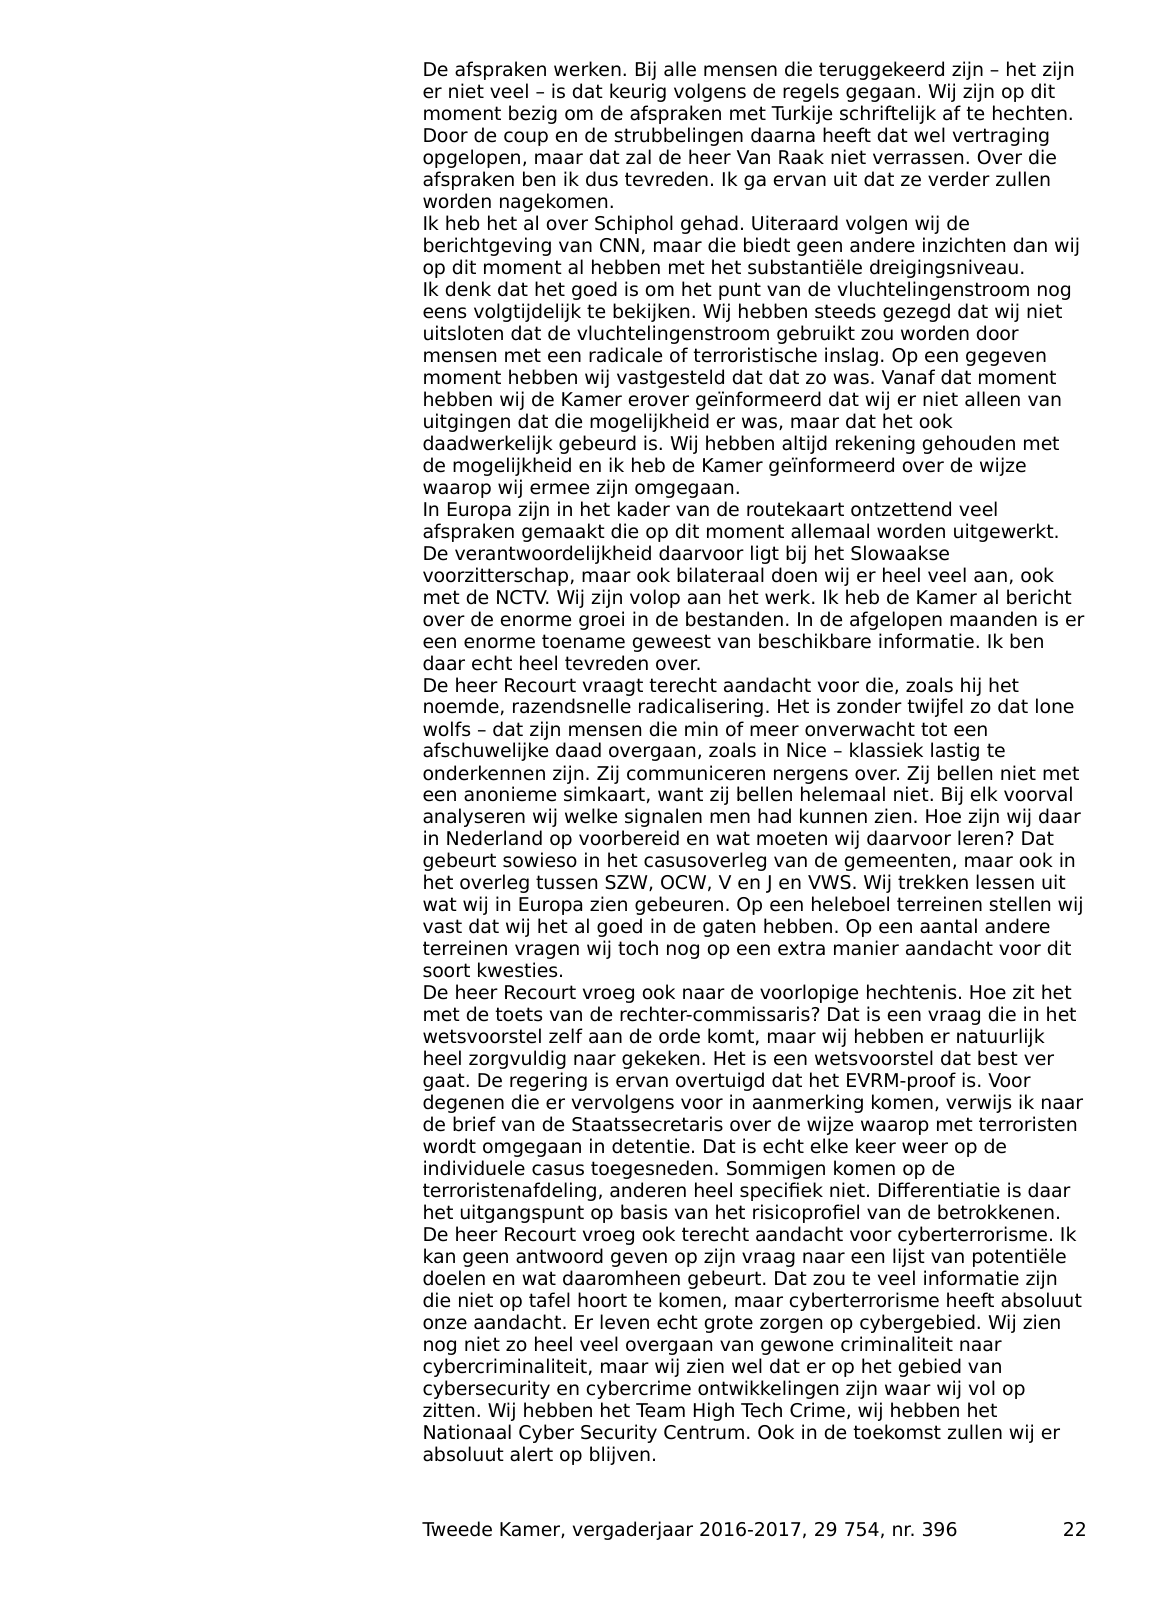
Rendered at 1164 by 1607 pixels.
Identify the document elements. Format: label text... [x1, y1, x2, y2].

text Ik heb het al over Schiphol gehad. Uiteraard volgen wij de berichtgeving van CNN, maar die biedt geen andere inzichten dan wij op dit moment al hebben met het substantiële dreigingsniveau. [422, 213, 1087, 279]
text In Europa zijn in het kader van de routekaart ontzettend veel afspraken gemaakt die op dit moment allemaal worden uitgewerkt. De verantwoordelijkheid daarvoor ligt bij het Slowaakse voorzitterschap, maar ook bilateraal doen wij er heel veel aan, ook met de NCTV. Wij zijn volop aan het werk. Ik heb de Kamer al bericht over de enorme groei in de bestanden. In de afgelopen maanden is er een enorme toename geweest van beschikbare informatie. Ik ben daar echt heel tevreden over. [422, 499, 1087, 674]
text De heer Recourt vroeg ook naar de voorlopige hechtenis. Hoe zit het met de toets van de rechter-commissaris? Dat is een vraag die in het wetsvoorstel zelf aan de orde komt, maar wij hebben er natuurlijk heel zorgvuldig naar gekeken. Het is een wetsvoorstel dat best ver gaat. De regering is ervan overtuigd dat het EVRM-proof is. Voor degenen die er vervolgens voor in aanmerking komen, verwijs ik naar de brief van de Staatssecretaris over de wijze waarop met terroristen wordt omgegaan in detentie. Dat is echt elke keer weer op de individuele casus toegesneden. Sommigen komen op de terroristenafdeling, anderen heel specifiek niet. Differentiatie is daar het uitgangspunt op basis van het risicoprofiel van de betrokkenen. [422, 982, 1087, 1224]
text Ik denk dat het goed is om het punt van de vluchtelingenstroom nog eens volgtijdelijk te bekijken. Wij hebben steeds gezegd dat wij niet uitsloten dat de vluchtelingenstroom gebruikt zou worden door mensen met een radicale of terroristische inslag. Op een gegeven moment hebben wij vastgesteld dat dat zo was. Vanaf dat moment hebben wij de Kamer erover geïnformeerd dat wij er niet alleen van uitgingen dat die mogelijkheid er was, maar dat het ook daadwerkelijk gebeurd is. Wij hebben altijd rekening gehouden met de mogelijkheid en ik heb de Kamer geïnformeerd over de wijze waarop wij ermee zijn omgegaan. [422, 279, 1087, 499]
text De heer Recourt vraagt terecht aandacht voor die, zoals hij het noemde, razendsnelle radicalisering. Het is zonder twijfel zo dat lone wolfs – dat zijn mensen die min of meer onverwacht tot een afschuwelijke daad overgaan, zoals in Nice – klassiek lastig te onderkennen zijn. Zij communiceren nergens over. Zij bellen niet met een anonieme simkaart, want zij bellen helemaal niet. Bij elk voorval analyseren wij welke signalen men had kunnen zien. Hoe zijn wij daar in Nederland op voorbereid en wat moeten wij daarvoor leren? Dat gebeurt sowieso in het casusoverleg van de gemeenten, maar ook in het overleg tussen SZW, OCW, V en J en VWS. Wij trekken lessen uit wat wij in Europa zien gebeuren. Op een heleboel terreinen stellen wij vast dat wij het al goed in de gaten hebben. Op een aantal andere terreinen vragen wij toch nog op een extra manier aandacht voor dit soort kwesties. [422, 674, 1087, 982]
text De heer Recourt vroeg ook terecht aandacht voor cyberterrorisme. Ik kan geen antwoord geven op zijn vraag naar een lijst van potentiële doelen en wat daaromheen gebeurt. Dat zou te veel informatie zijn die niet op tafel hoort te komen, maar cyberterrorisme heeft absoluut onze aandacht. Er leven echt grote zorgen op cybergebied. Wij zien nog niet zo heel veel overgaan van gewone criminaliteit naar cybercriminaliteit, maar wij zien wel dat er op het gebied van cybersecurity en cybercrime ontwikkelingen zijn waar wij vol op zitten. Wij hebben het Team High Tech Crime, wij hebben het Nationaal Cyber Security Centrum. Ook in de toekomst zullen wij er absoluut alert op blijven. [422, 1224, 1087, 1466]
text De afspraken werken. Bij alle mensen die teruggekeerd zijn – het zijn er niet veel – is dat keurig volgens de regels gegaan. Wij zijn op dit moment bezig om de afspraken met Turkije schriftelijk af te hechten. Door de coup en de strubbelingen daarna heeft dat wel vertraging opgelopen, maar dat zal de heer Van Raak niet verrassen. Over die afspraken ben ik dus tevreden. Ik ga ervan uit dat ze verder zullen worden nagekomen. [422, 59, 1087, 213]
